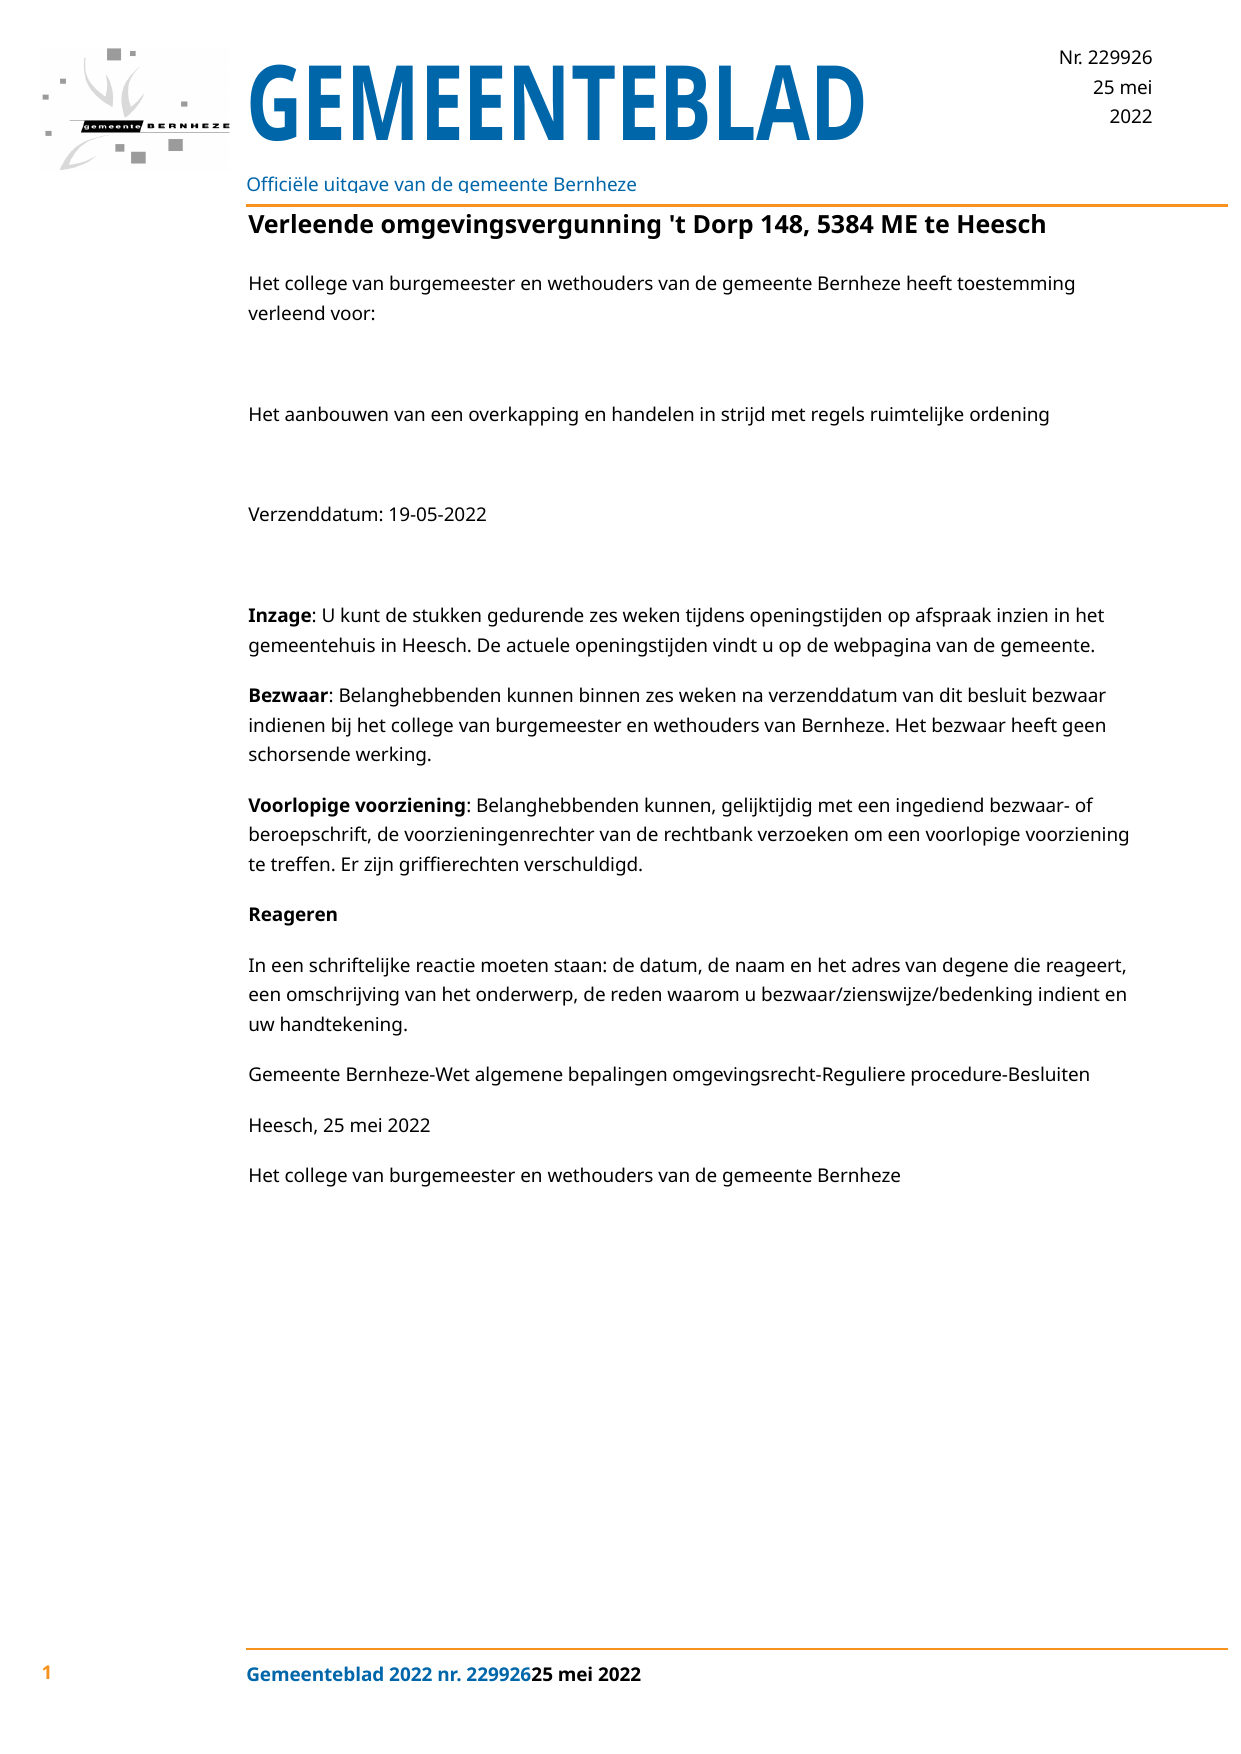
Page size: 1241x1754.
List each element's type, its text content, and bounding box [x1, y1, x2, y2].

text In een schriftelijke reactie moeten staan: de datum, de naam en het adres van degene die reageert, een omschrijving van het onderwerp, de reden waarom u bezwaar/zienswijze/bedenking indient en uw handtekening. [248, 952, 1152, 1037]
text Het college van burgemeester en wethouders van de gemeente Bernheze [248, 1162, 1152, 1188]
text Gemeente Bernheze-Wet algemene bepalingen omgevingsrecht-Reguliere procedure-Besluiten [248, 1062, 1152, 1087]
text Bezwaar: Belanghebbenden kunnen binnen zes weken na verzenddatum van dit besluit bezwaar indienen bij het college van burgemeester en wethouders van Bernheze. Het bezwaar heeft geen schorsende werking. [248, 682, 1152, 767]
text Voorlopige voorziening: Belanghebbenden kunnen, gelijktijdig met een ingediend bezwaar- of beroepschrift, de voorzieningenrechter van de rechtbank verzoeken om een voorlopige voorziening te treffen. Er zijn griffierechten verschuldigd. [248, 792, 1152, 877]
picture [41, 47, 231, 172]
text Verleende omgevingsvergunning 't Dorp 148, 5384 ME te Heesch [248, 207, 1152, 241]
text Reageren [248, 902, 1152, 927]
text Heesch, 25 mei 2022 [248, 1112, 1152, 1138]
text Het college van burgemeester en wethouders van de gemeente Bernheze heeft toestemming verleend voor: [248, 270, 1152, 326]
text Verzenddatum: 19-05-2022 [248, 502, 1152, 527]
text Inzage: U kunt de stukken gedurende zes weken tijdens openingstijden op afspraak inzien in het gemeentehuis in Heesch. De actuele openingstijden vindt u op de webpagina van de gemeente. [248, 602, 1152, 658]
text Het aanbouwen van een overkapping en handelen in strijd met regels ruimtelijke ordening [248, 401, 1152, 426]
